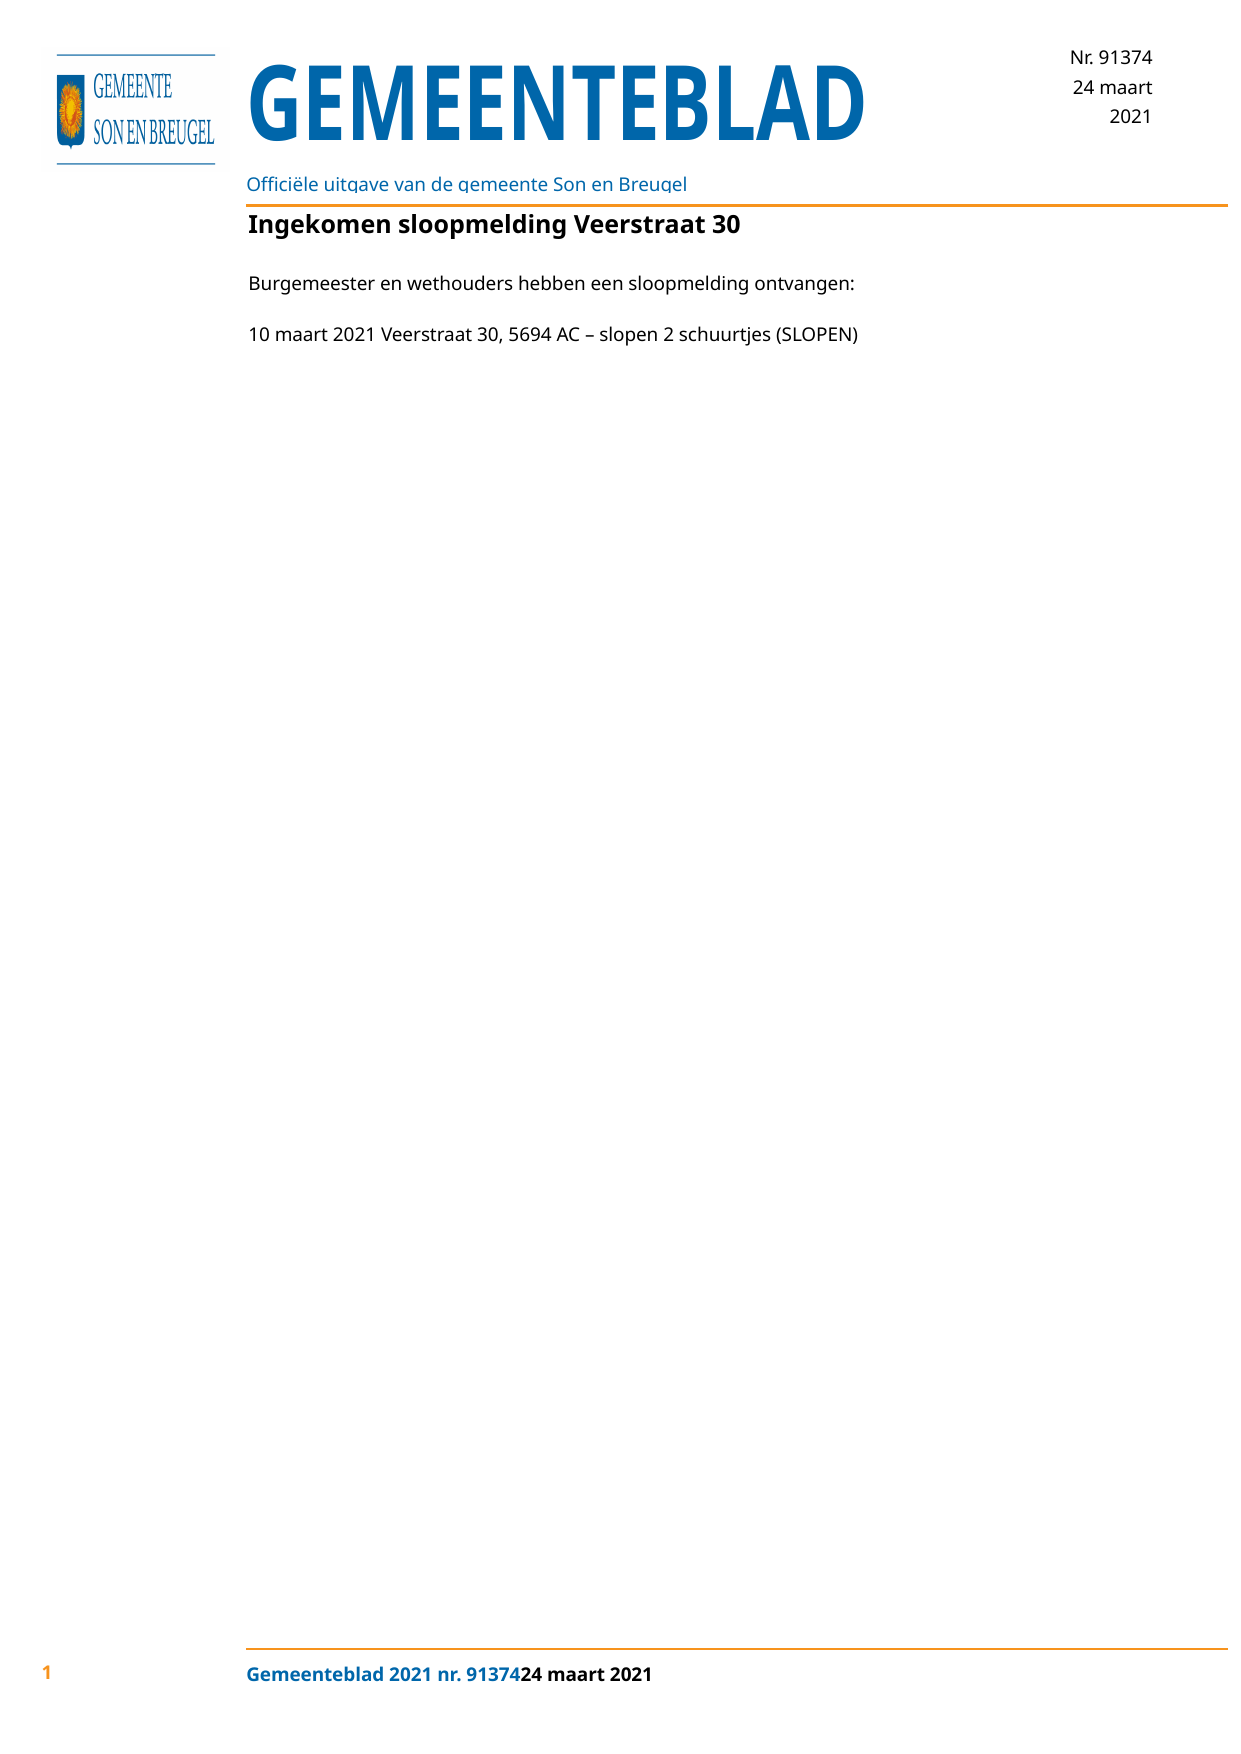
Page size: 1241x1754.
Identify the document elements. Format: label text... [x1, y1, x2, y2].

text Ingekomen sloopmelding Veerstraat 30 [248, 207, 1152, 241]
text 10 maart 2021 Veerstraat 30, 5694 AC – slopen 2 schuurtjes (SLOPEN) [248, 321, 1152, 346]
picture [41, 47, 231, 172]
text Burgemeester en wethouders hebben een sloopmelding ontvangen: [248, 270, 1152, 296]
